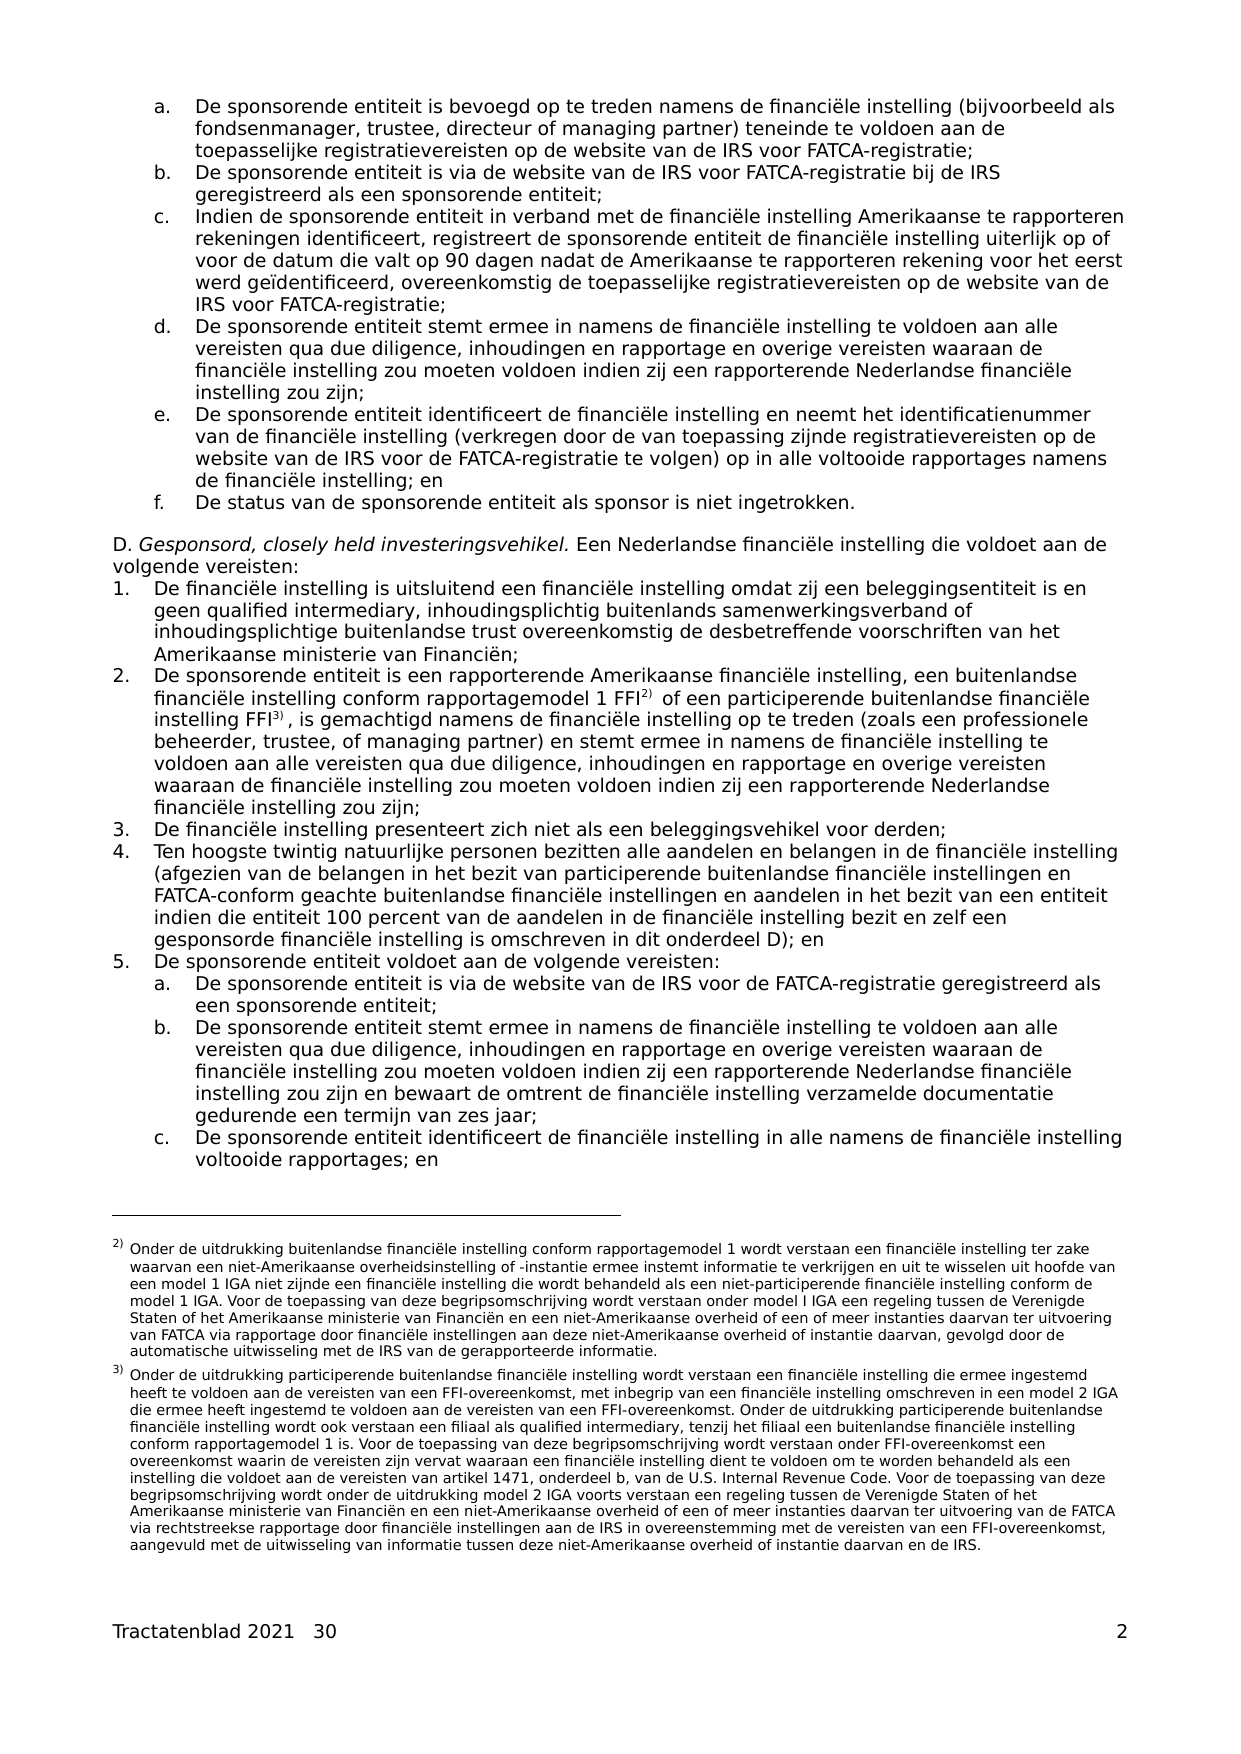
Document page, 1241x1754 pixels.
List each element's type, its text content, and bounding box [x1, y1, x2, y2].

text e. De sponsorende entiteit identificeert de financiële instelling en neemt het identificatienummer van de financiële instelling (verkregen door de van toepassing zijnde registratievereisten op de website van de IRS voor de FATCA-registratie te volgen) op in alle voltooide rapportages namens de financiële instelling; en [153, 404, 1128, 492]
text D. Gesponsord, closely held investeringsvehikel. Een Nederlandse financiële instelling die voldoet aan de volgende vereisten: [112, 533, 1128, 577]
text 4. Ten hoogste twintig natuurlijke personen bezitten alle aandelen en belangen in de financiële instelling (afgezien van de belangen in het bezit van participerende buitenlandse financiële instellingen en FATCA-conform geachte buitenlandse financiële instellingen en aandelen in het bezit van een entiteit indien die entiteit 100 percent van de aandelen in de financiële instelling bezit en zelf een gesponsorde financiële instelling is omschreven in dit onderdeel D); en [112, 841, 1128, 951]
text b. De sponsorende entiteit is via de website van de IRS voor FATCA-registratie bij de IRS geregistreerd als een sponsorende entiteit; [153, 162, 1128, 206]
text 5. De sponsorende entiteit voldoet aan de volgende vereisten: [112, 951, 1128, 973]
text b. De sponsorende entiteit stemt ermee in namens de financiële instelling te voldoen aan alle vereisten qua due diligence, inhoudingen en rapportage en overige vereisten waaraan de financiële instelling zou moeten voldoen indien zij een rapporterende Nederlandse financiële instelling zou zijn en bewaart de omtrent de financiële instelling verzamelde documentatie gedurende een termijn van zes jaar; [153, 1017, 1128, 1127]
text Onder de uitdrukking participerende buitenlandse financiële instelling wordt verstaan een financiële instelling die ermee ingestemd heeft te voldoen aan de vereisten van een FFI-overeenkomst, met inbegrip van een financiële instelling omschreven in een model 2 IGA die ermee heeft ingestemd te voldoen aan de vereisten van een FFI-overeenkomst. Onder de uitdrukking participerende buitenlandse financiële instelling wordt ook verstaan een filiaal als qualified intermediary, tenzij het filiaal een buitenlandse financiële instelling conform rapportagemodel 1 is. Voor de toepassing van deze begripsomschrijving wordt verstaan onder FFI-overeenkomst een overeenkomst waarin de vereisten zijn vervat waaraan een financiële instelling dient te voldoen om te worden behandeld als een instelling die voldoet aan de vereisten van artikel 1471, onderdeel b, van de U.S. Internal Revenue Code. Voor de toepassing van deze begripsomschrijving wordt onder de uitdrukking model 2 IGA voorts verstaan een regeling tussen de Verenigde Staten of het Amerikaanse ministerie van Financiën en een niet-Amerikaanse overheid of een of meer instanties daarvan ter uitvoering van de FATCA via rechtstreekse rapportage door financiële instellingen aan de IRS in overeenstemming met de vereisten van een FFI-overeenkomst, aangevuld met de uitwisseling van informatie tussen deze niet-Amerikaanse overheid of instantie daarvan en de IRS. [112, 1363, 1128, 1554]
text c. De sponsorende entiteit identificeert de financiële instelling in alle namens de financiële instelling voltooide rapportages; en [153, 1127, 1128, 1171]
text f. De status van de sponsorende entiteit als sponsor is niet ingetrokken. [153, 492, 1128, 513]
text 3. De financiële instelling presenteert zich niet als een beleggingsvehikel voor derden; [112, 819, 1128, 841]
text d. De sponsorende entiteit stemt ermee in namens de financiële instelling te voldoen aan alle vereisten qua due diligence, inhoudingen en rapportage en overige vereisten waaraan de financiële instelling zou moeten voldoen indien zij een rapporterende Nederlandse financiële instelling zou zijn; [153, 316, 1128, 404]
text c. Indien de sponsorende entiteit in verband met de financiële instelling Amerikaanse te rapporteren rekeningen identificeert, registreert de sponsorende entiteit de financiële instelling uiterlijk op of voor de datum die valt op 90 dagen nadat de Amerikaanse te rapporteren rekening voor het eerst werd geïdentificeerd, overeenkomstig de toepasselijke registratievereisten op de website van de IRS voor FATCA-registratie; [153, 206, 1128, 316]
text 1. De financiële instelling is uitsluitend een financiële instelling omdat zij een beleggingsentiteit is en geen qualified intermediary, inhoudingsplichtig buitenlands samenwerkingsverband of inhoudingsplichtige buitenlandse trust overeenkomstig de desbetreffende voorschriften van het Amerikaanse ministerie van Financiën; [112, 577, 1128, 665]
text a. De sponsorende entiteit is via de website van de IRS voor de FATCA-registratie geregistreerd als een sponsorende entiteit; [153, 973, 1128, 1017]
text 2. De sponsorende entiteit is een rapporterende Amerikaanse financiële instelling, een buitenlandse financiële instelling conform rapportagemodel 1 FFI of een participerende buitenlandse financiële instelling FFI, is gemachtigd namens de financiële instelling op te treden (zoals een professionele beheerder, trustee, of managing partner) en stemt ermee in namens de financiële instelling te voldoen aan alle vereisten qua due diligence, inhoudingen en rapportage en overige vereisten waaraan de financiële instelling zou moeten voldoen indien zij een rapporterende Nederlandse financiële instelling zou zijn; [112, 665, 1128, 819]
text Onder de uitdrukking buitenlandse financiële instelling conform rapportagemodel 1 wordt verstaan een financiële instelling ter zake waarvan een niet-Amerikaanse overheidsinstelling of -instantie ermee instemt informatie te verkrijgen en uit te wisselen uit hoofde van een model 1 IGA niet zijnde een financiële instelling die wordt behandeld als een niet-participerende financiële instelling conform de model 1 IGA. Voor de toepassing van deze begripsomschrijving wordt verstaan onder model I IGA een regeling tussen de Verenigde Staten of het Amerikaanse ministerie van Financiën en een niet-Amerikaanse overheid of een of meer instanties daarvan ter uitvoering van FATCA via rapportage door financiële instellingen aan deze niet-Amerikaanse overheid of instantie daarvan, gevolgd door de automatische uitwisseling met de IRS van de gerapporteerde informatie. [112, 1237, 1128, 1360]
text a. De sponsorende entiteit is bevoegd op te treden namens de financiële instelling (bijvoorbeeld als fondsenmanager, trustee, directeur of managing partner) teneinde te voldoen aan de toepasselijke registratievereisten op de website van de IRS voor FATCA-registratie; [153, 96, 1128, 162]
